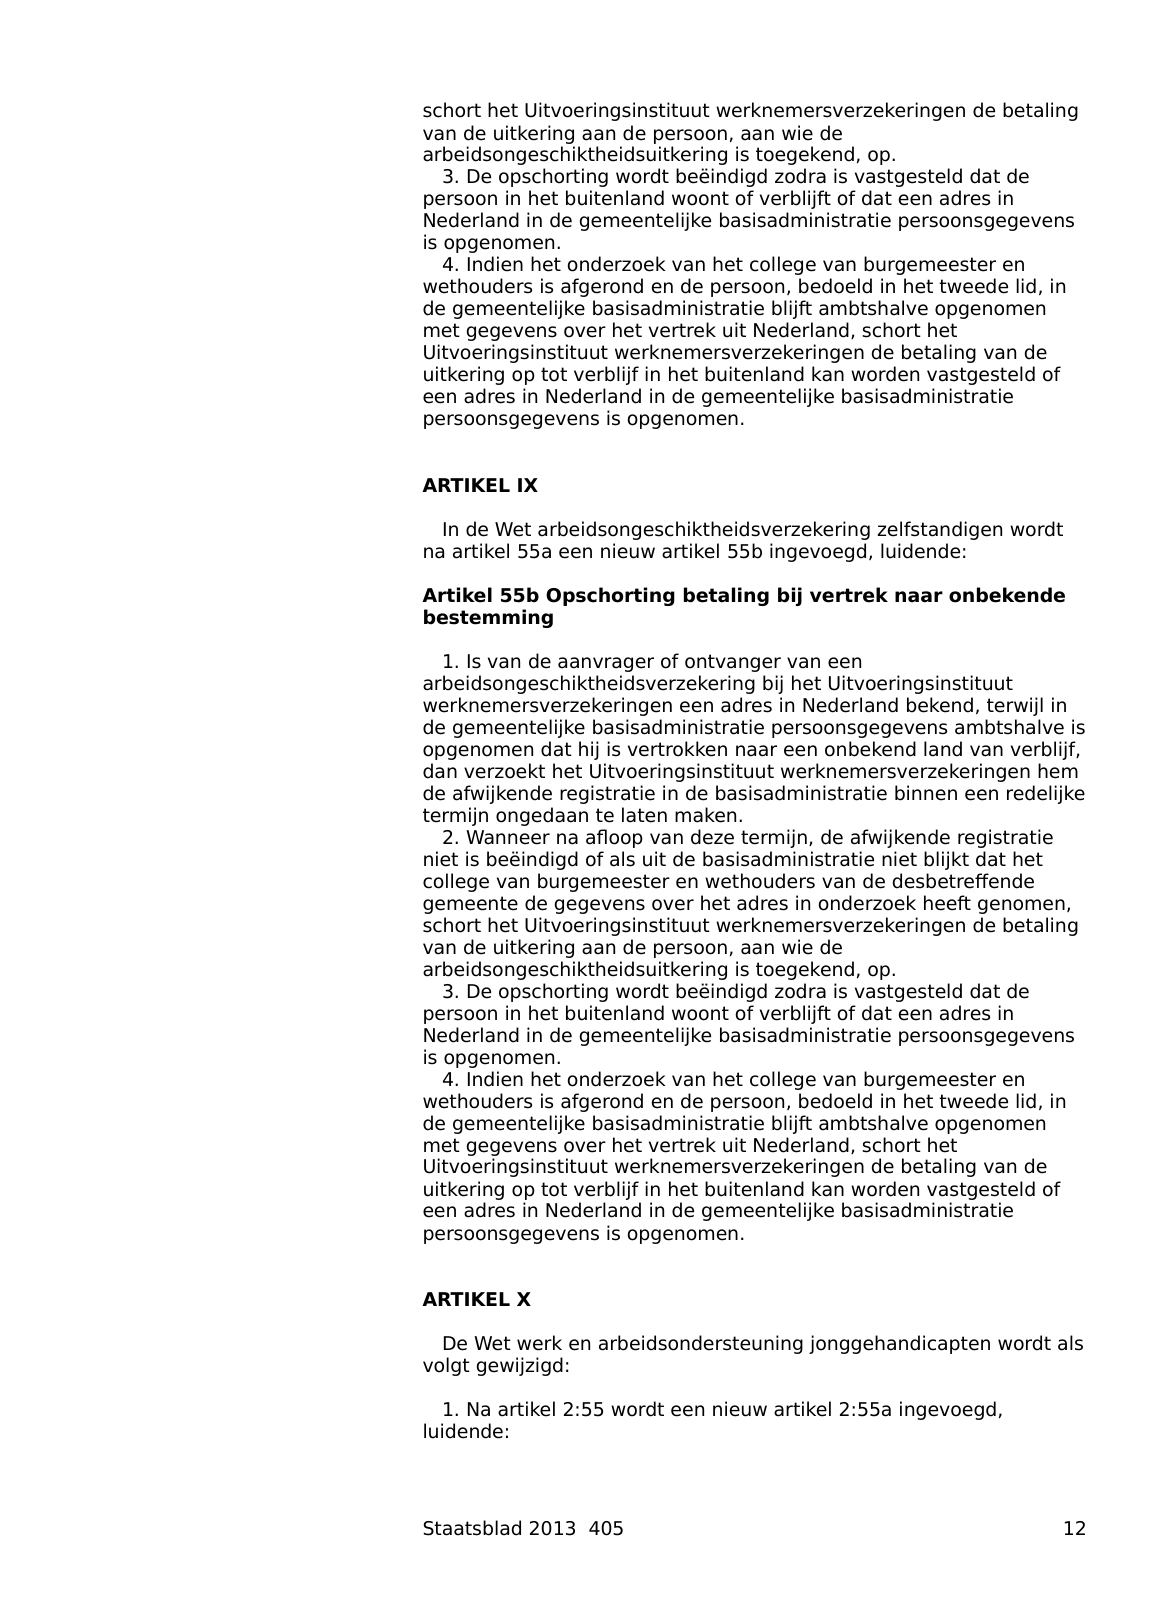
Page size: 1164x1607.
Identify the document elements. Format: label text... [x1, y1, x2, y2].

text 4. Indien het onderzoek van het college van burgemeester en wethouders is afgerond en de persoon, bedoeld in het tweede lid, in de gemeentelijke basisadministratie blijft ambtshalve opgenomen met gegevens over het vertrek uit Nederland, schort het Uitvoeringsinstituut werknemersverzekeringen de betaling van de uitkering op tot verblijf in het buitenland kan worden vastgesteld of een adres in Nederland in de gemeentelijke basisadministratie persoonsgegevens is opgenomen. [422, 254, 1087, 430]
text 1. Is van de aanvrager of ontvanger van een arbeidsongeschiktheidsverzekering bij het Uitvoeringsinstituut werknemersverzekeringen een adres in Nederland bekend, terwijl in de gemeentelijke basisadministratie persoonsgegevens ambtshalve is opgenomen dat hij is vertrokken naar een onbekend land van verblijf, dan verzoekt het Uitvoeringsinstituut werknemersverzekeringen hem de afwijkende registratie in de basisadministratie binnen een redelijke termijn ongedaan te laten maken. [422, 651, 1087, 827]
text schort het Uitvoeringsinstituut werknemersverzekeringen de betaling van de uitkering aan de persoon, aan wie de arbeidsongeschiktheidsuitkering is toegekend, op. [422, 100, 1087, 166]
text 4. Indien het onderzoek van het college van burgemeester en wethouders is afgerond en de persoon, bedoeld in het tweede lid, in de gemeentelijke basisadministratie blijft ambtshalve opgenomen met gegevens over het vertrek uit Nederland, schort het Uitvoeringsinstituut werknemersverzekeringen de betaling van de uitkering op tot verblijf in het buitenland kan worden vastgesteld of een adres in Nederland in de gemeentelijke basisadministratie persoonsgegevens is opgenomen. [422, 1068, 1087, 1244]
text 2. Wanneer na afloop van deze termijn, de afwijkende registratie niet is beëindigd of als uit de basisadministratie niet blijkt dat het college van burgemeester en wethouders van de desbetreffende gemeente de gegevens over het adres in onderzoek heeft genomen, schort het Uitvoeringsinstituut werknemersverzekeringen de betaling van de uitkering aan de persoon, aan wie de arbeidsongeschiktheidsuitkering is toegekend, op. [422, 827, 1087, 981]
text 3. De opschorting wordt beëindigd zodra is vastgesteld dat de persoon in het buitenland woont of verblijft of dat een adres in Nederland in de gemeentelijke basisadministratie persoonsgegevens is opgenomen. [422, 981, 1087, 1068]
text 1. Na artikel 2:55 wordt een nieuw artikel 2:55a ingevoegd, luidende: [422, 1399, 1087, 1443]
text De Wet werk en arbeidsondersteuning jonggehandicapten wordt als volgt gewijzigd: [422, 1333, 1087, 1377]
subtitle ARTIKEL IX [422, 474, 1087, 496]
subtitle Artikel 55b Opschorting betaling bij vertrek naar onbekende bestemming [422, 585, 1087, 629]
text In de Wet arbeidsongeschiktheidsverzekering zelfstandigen wordt na artikel 55a een nieuw artikel 55b ingevoegd, luidende: [422, 519, 1087, 563]
text 3. De opschorting wordt beëindigd zodra is vastgesteld dat de persoon in het buitenland woont of verblijft of dat een adres in Nederland in de gemeentelijke basisadministratie persoonsgegevens is opgenomen. [422, 166, 1087, 254]
subtitle ARTIKEL X [422, 1289, 1087, 1311]
